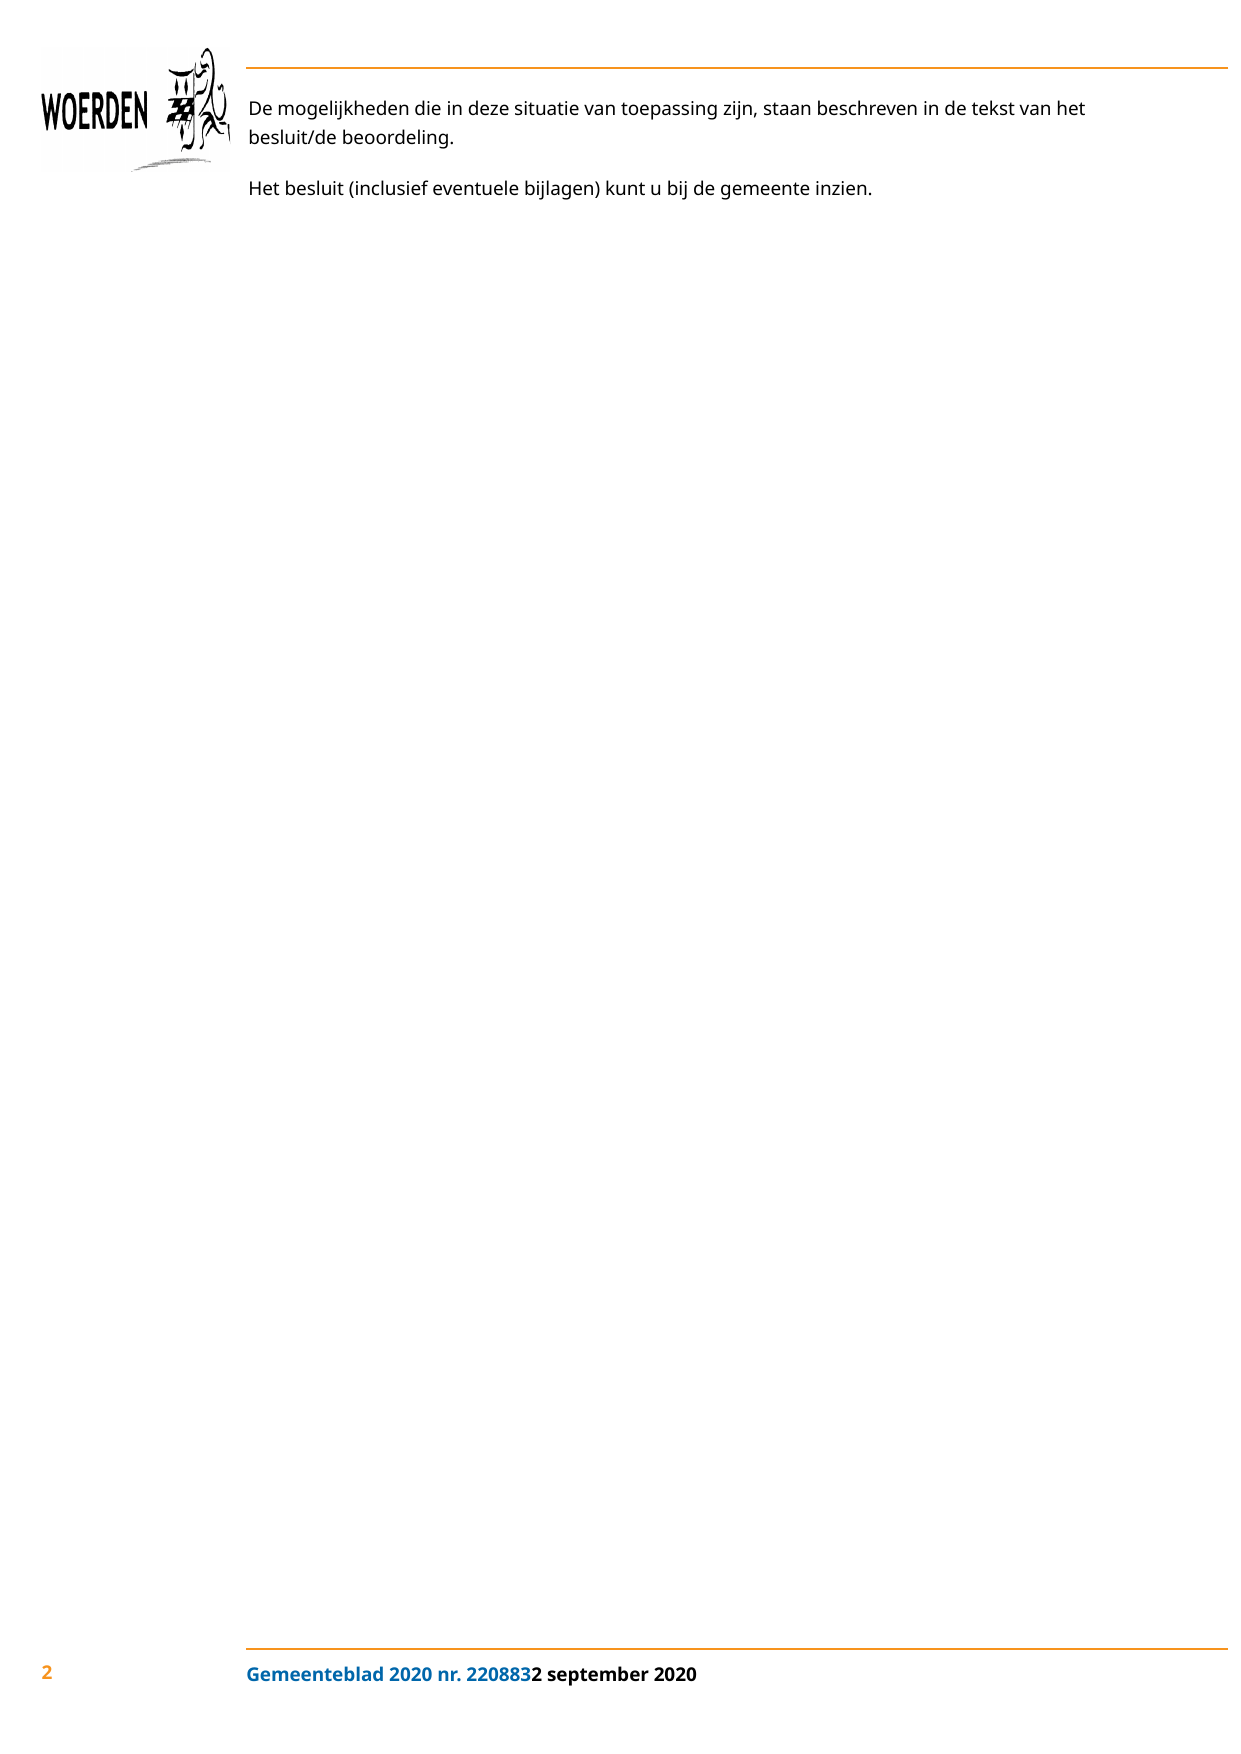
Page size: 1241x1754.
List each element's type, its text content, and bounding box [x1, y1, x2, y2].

text De mogelijkheden die in deze situatie van toepassing zijn, staan beschreven in de tekst van het besluit/de beoordeling. [248, 95, 1152, 150]
text Het besluit (inclusief eventuele bijlagen) kunt u bij de gemeente inzien. [248, 175, 1152, 201]
picture [41, 47, 231, 172]
